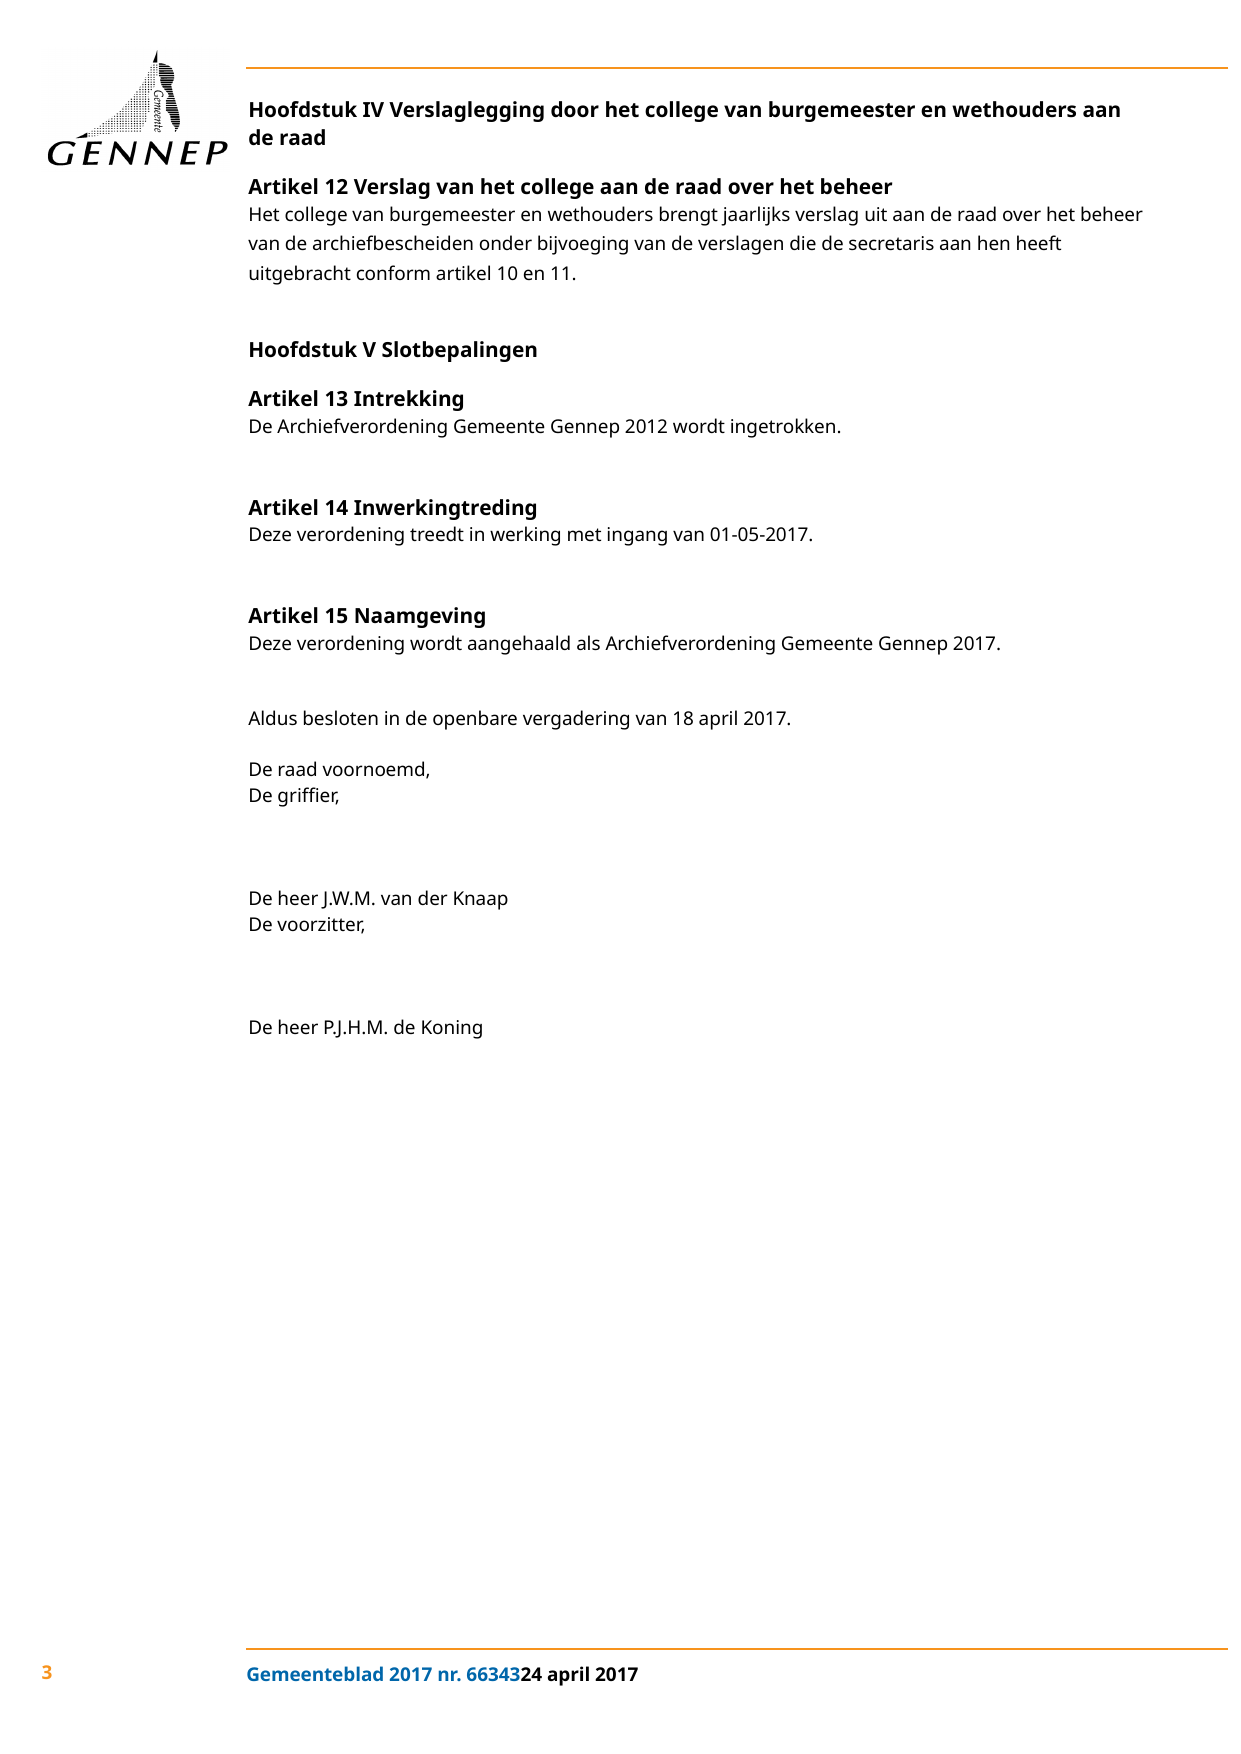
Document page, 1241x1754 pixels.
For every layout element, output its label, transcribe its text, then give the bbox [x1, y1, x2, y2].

text Artikel 14 Inwerkingtreding [248, 493, 1152, 521]
text De griffier, [248, 782, 1152, 808]
text Artikel 15 Naamgeving [248, 601, 1152, 630]
text De heer P.J.H.M. de Koning [248, 1014, 1152, 1039]
text Hoofdstuk IV Verslaglegging door het college van burgemeester en wethouders aan de raad [248, 95, 1152, 152]
text De raad voornoemd, [248, 757, 1152, 782]
text Deze verordening wordt aangehaald als Archiefverordening Gemeente Gennep 2017. [248, 630, 1152, 656]
text Het college van burgemeester en wethouders brengt jaarlijks verslag uit aan de raad over het beheer van de archiefbescheiden onder bijvoeging van de verslagen die de secretaris aan hen heeft uitgebracht conform artikel 10 en 11. [248, 201, 1152, 286]
text De voorzitter, [248, 911, 1152, 937]
text De Archiefverordening Gemeente Gennep 2012 wordt ingetrokken. [248, 413, 1152, 439]
picture [41, 47, 231, 172]
text De heer J.W.M. van der Knaap [248, 885, 1152, 911]
text Aldus besloten in de openbare vergadering van 18 april 2017. [248, 705, 1152, 731]
text Artikel 13 Intrekking [248, 384, 1152, 413]
text Hoofdstuk V Slotbepalingen [248, 335, 1152, 364]
text Artikel 12 Verslag van het college aan de raad over het beheer [248, 172, 1152, 201]
text Deze verordening treedt in werking met ingang van 01-05-2017. [248, 521, 1152, 547]
